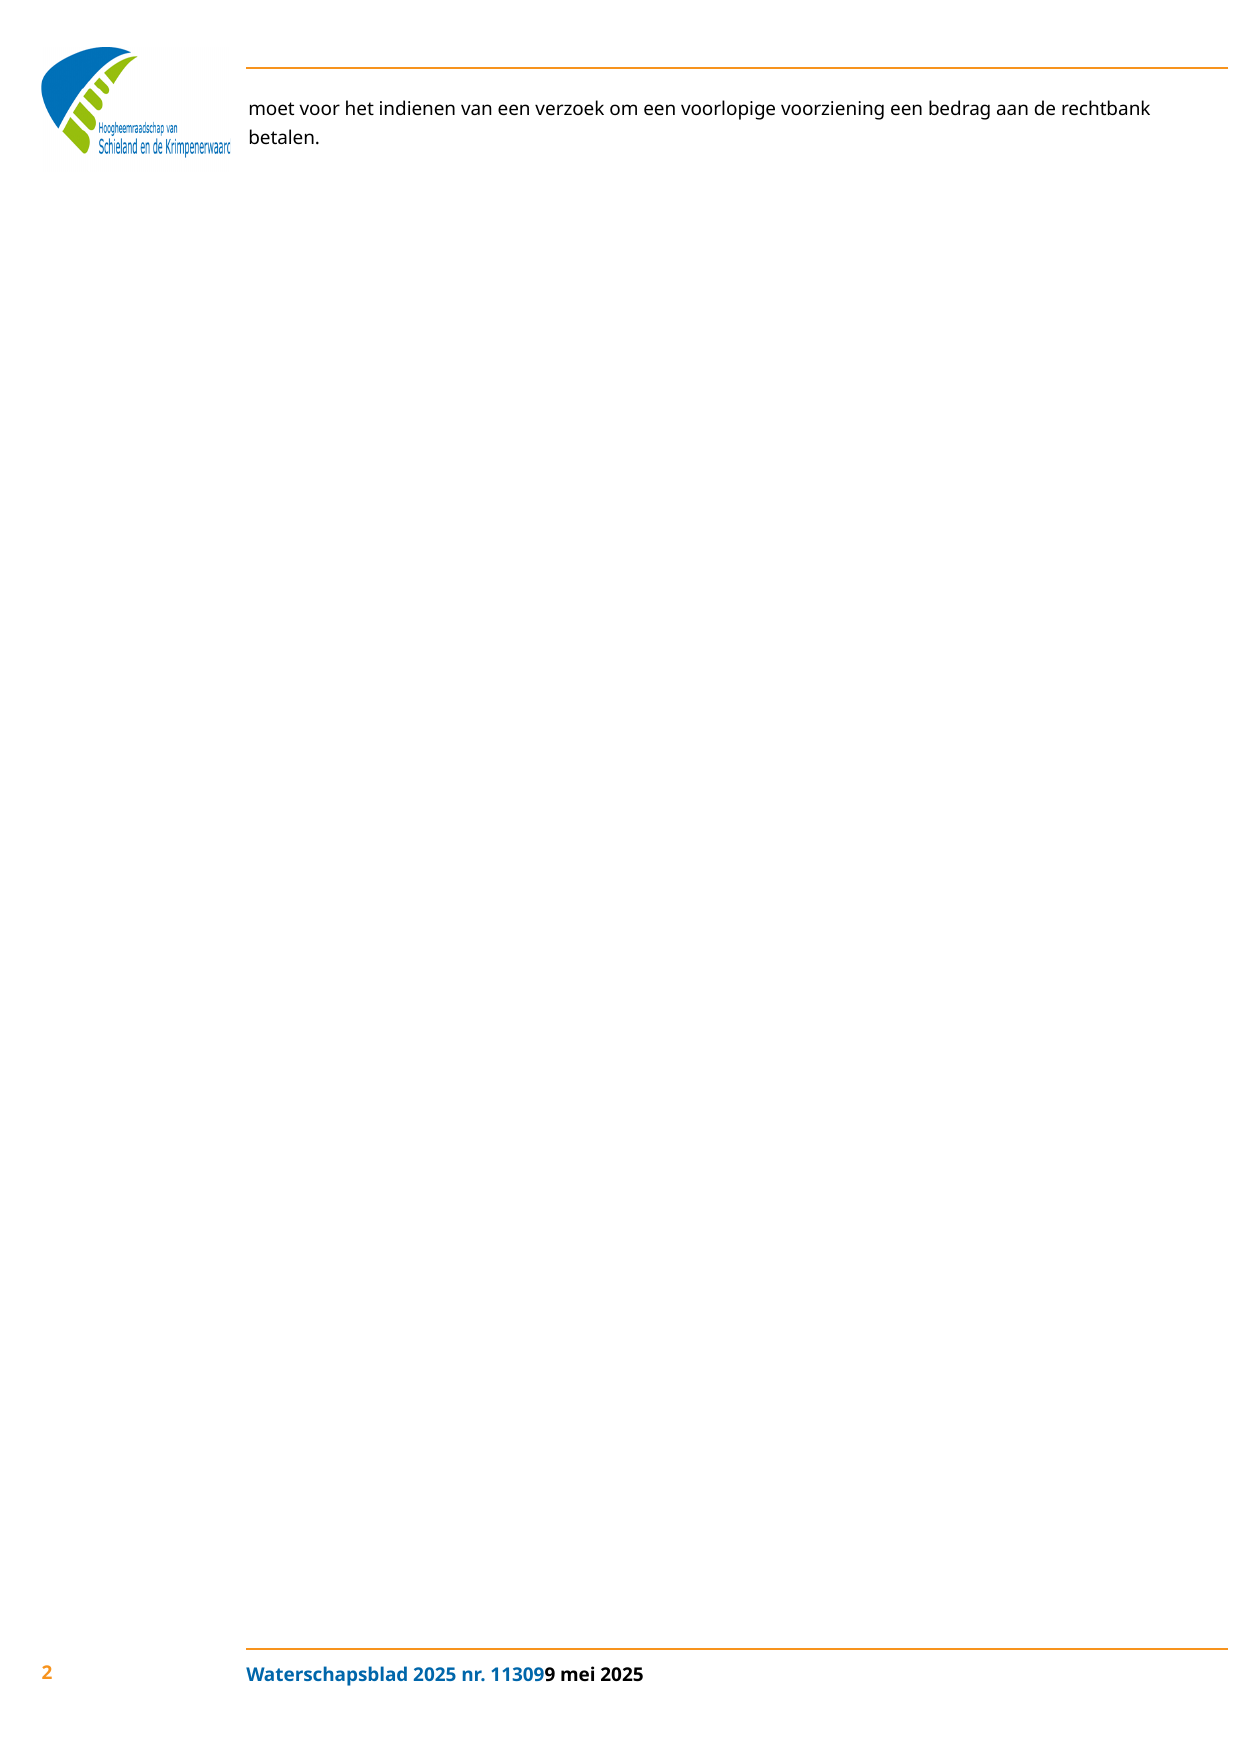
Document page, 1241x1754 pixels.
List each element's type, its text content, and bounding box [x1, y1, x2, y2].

picture [41, 47, 231, 172]
text moet voor het indienen van een verzoek om een voorlopige voorziening een bedrag aan de rechtbank betalen. [248, 95, 1152, 150]
